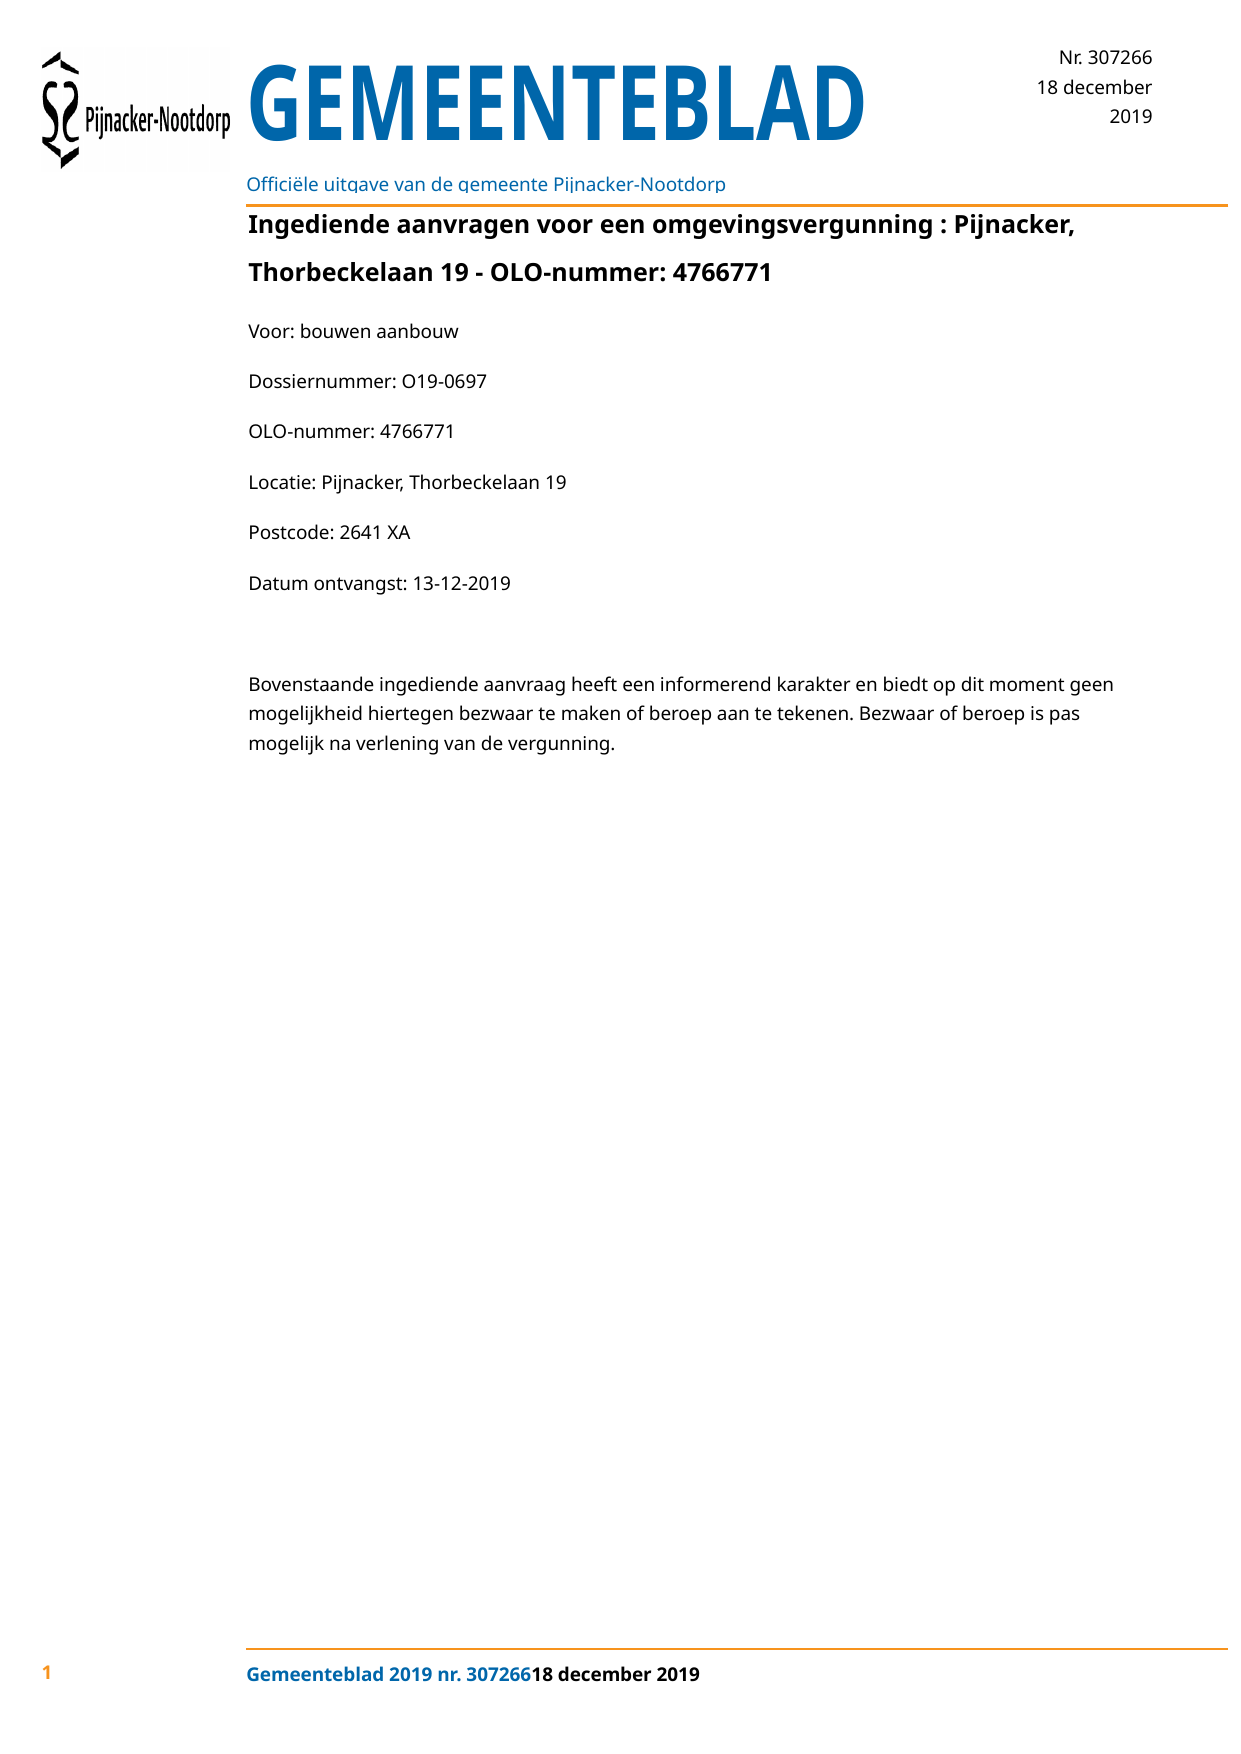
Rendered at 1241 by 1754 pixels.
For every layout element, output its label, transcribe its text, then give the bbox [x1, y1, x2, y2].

text Postcode: 2641 XA [248, 519, 1152, 545]
text Ingediende aanvragen voor een omgevingsvergunning : Pijnacker, Thorbeckelaan 19 - OLO-nummer: 4766771 [248, 207, 1152, 288]
text Locatie: Pijnacker, Thorbeckelaan 19 [248, 469, 1152, 495]
text Voor: bouwen aanbouw [248, 318, 1152, 344]
text Datum ontvangst: 13-12-2019 [248, 570, 1152, 596]
picture [41, 47, 231, 172]
text Dossiernummer: O19-0697 [248, 368, 1152, 394]
text Bovenstaande ingediende aanvraag heeft een informerend karakter en biedt op dit moment geen mogelijkheid hiertegen bezwaar te maken of beroep aan te tekenen. Bezwaar of beroep is pas mogelijk na verlening van de vergunning. [248, 671, 1152, 756]
text OLO-nummer: 4766771 [248, 419, 1152, 444]
